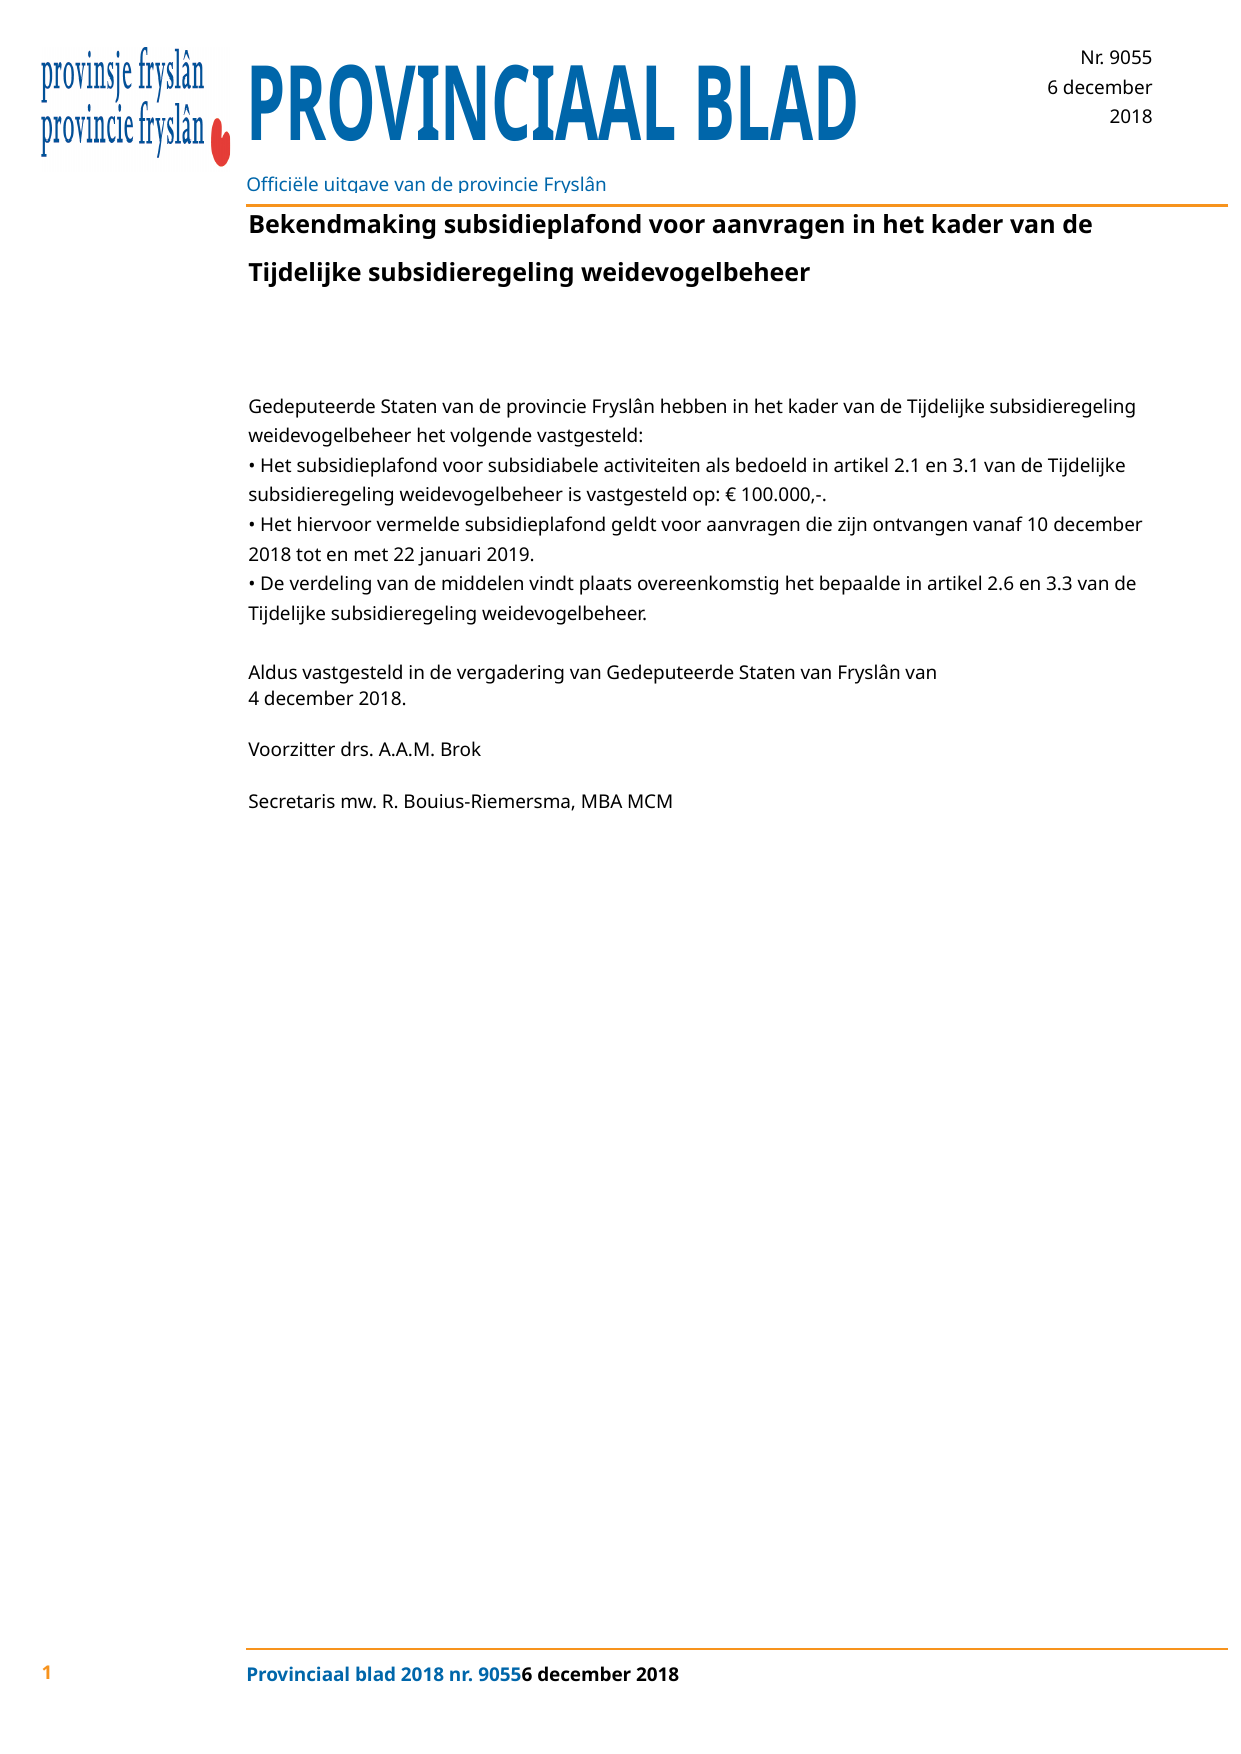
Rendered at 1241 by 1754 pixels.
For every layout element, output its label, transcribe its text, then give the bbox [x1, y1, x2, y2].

text Voorzitter drs. A.A.M. Brok [248, 736, 1152, 762]
text Bekendmaking subsidieplafond voor aanvragen in het kader van de Tijdelijke subsidieregeling weidevogelbeheer [248, 207, 1152, 288]
text 4 december 2018. [248, 685, 1152, 711]
text Aldus vastgesteld in de vergadering van Gedeputeerde Staten van Fryslân van [248, 659, 1152, 685]
text Secretaris mw. R. Bouius-Riemersma, MBA MCM [248, 788, 1152, 813]
text • Het subsidieplafond voor subsidiabele activiteiten als bedoeld in artikel 2.1 en 3.1 van de Tijdelijke subsidieregeling weidevogelbeheer is vastgesteld op: € 100.000,-. [248, 452, 1152, 507]
text Gedeputeerde Staten van de provincie Fryslân hebben in het kader van de Tijdelijke subsidieregeling weidevogelbeheer het volgende vastgesteld: [248, 393, 1152, 448]
text • Het hiervoor vermelde subsidieplafond geldt voor aanvragen die zijn ontvangen vanaf 10 december 2018 tot en met 22 januari 2019. [248, 511, 1152, 567]
picture [41, 47, 231, 172]
text • De verdeling van de middelen vindt plaats overeenkomstig het bepaalde in artikel 2.6 en 3.3 van de Tijdelijke subsidieregeling weidevogelbeheer. [248, 570, 1152, 626]
